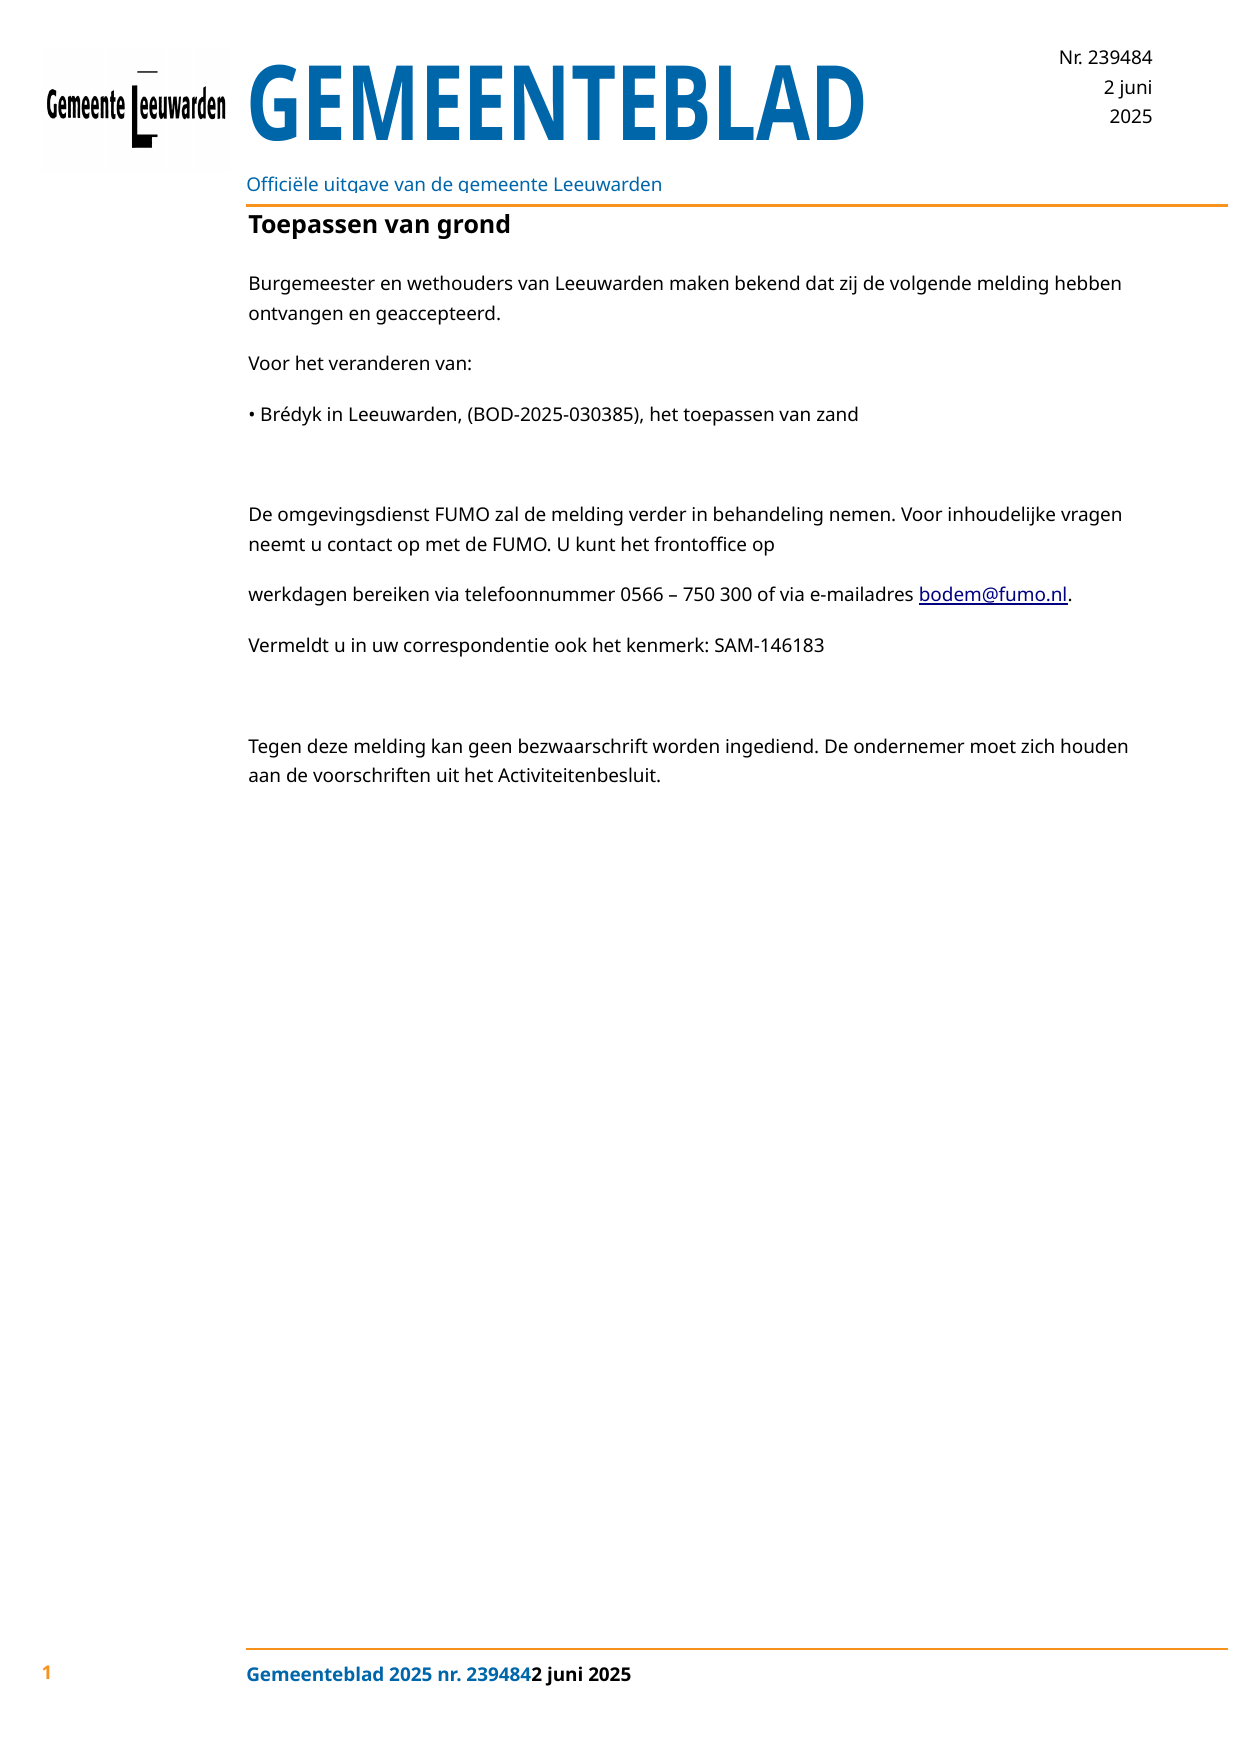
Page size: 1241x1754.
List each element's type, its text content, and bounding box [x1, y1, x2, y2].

text Vermeldt u in uw correspondentie ook het kenmerk: SAM-146183 [248, 632, 1152, 658]
text Tegen deze melding kan geen bezwaarschrift worden ingediend. De ondernemer moet zich houden aan de voorschriften uit het Activiteitenbesluit. [248, 733, 1152, 788]
text Toepassen van grond [248, 207, 1152, 241]
text De omgevingsdienst FUMO zal de melding verder in behandeling nemen. Voor inhoudelijke vragen neemt u contact op met de FUMO. U kunt het frontoffice op [248, 502, 1152, 557]
picture [41, 47, 231, 172]
text Burgemeester en wethouders van Leeuwarden maken bekend dat zij de volgende melding hebben ontvangen en geaccepteerd. [248, 270, 1152, 326]
text • Brédyk in Leeuwarden, (BOD-2025-030385), het toepassen van zand [248, 401, 1152, 426]
text werkdagen bereiken via telefoonnummer 0566 – 750 300 of via e-mailadres bodem@fumo.nl. [248, 582, 1152, 607]
text Voor het veranderen van: [248, 350, 1152, 376]
